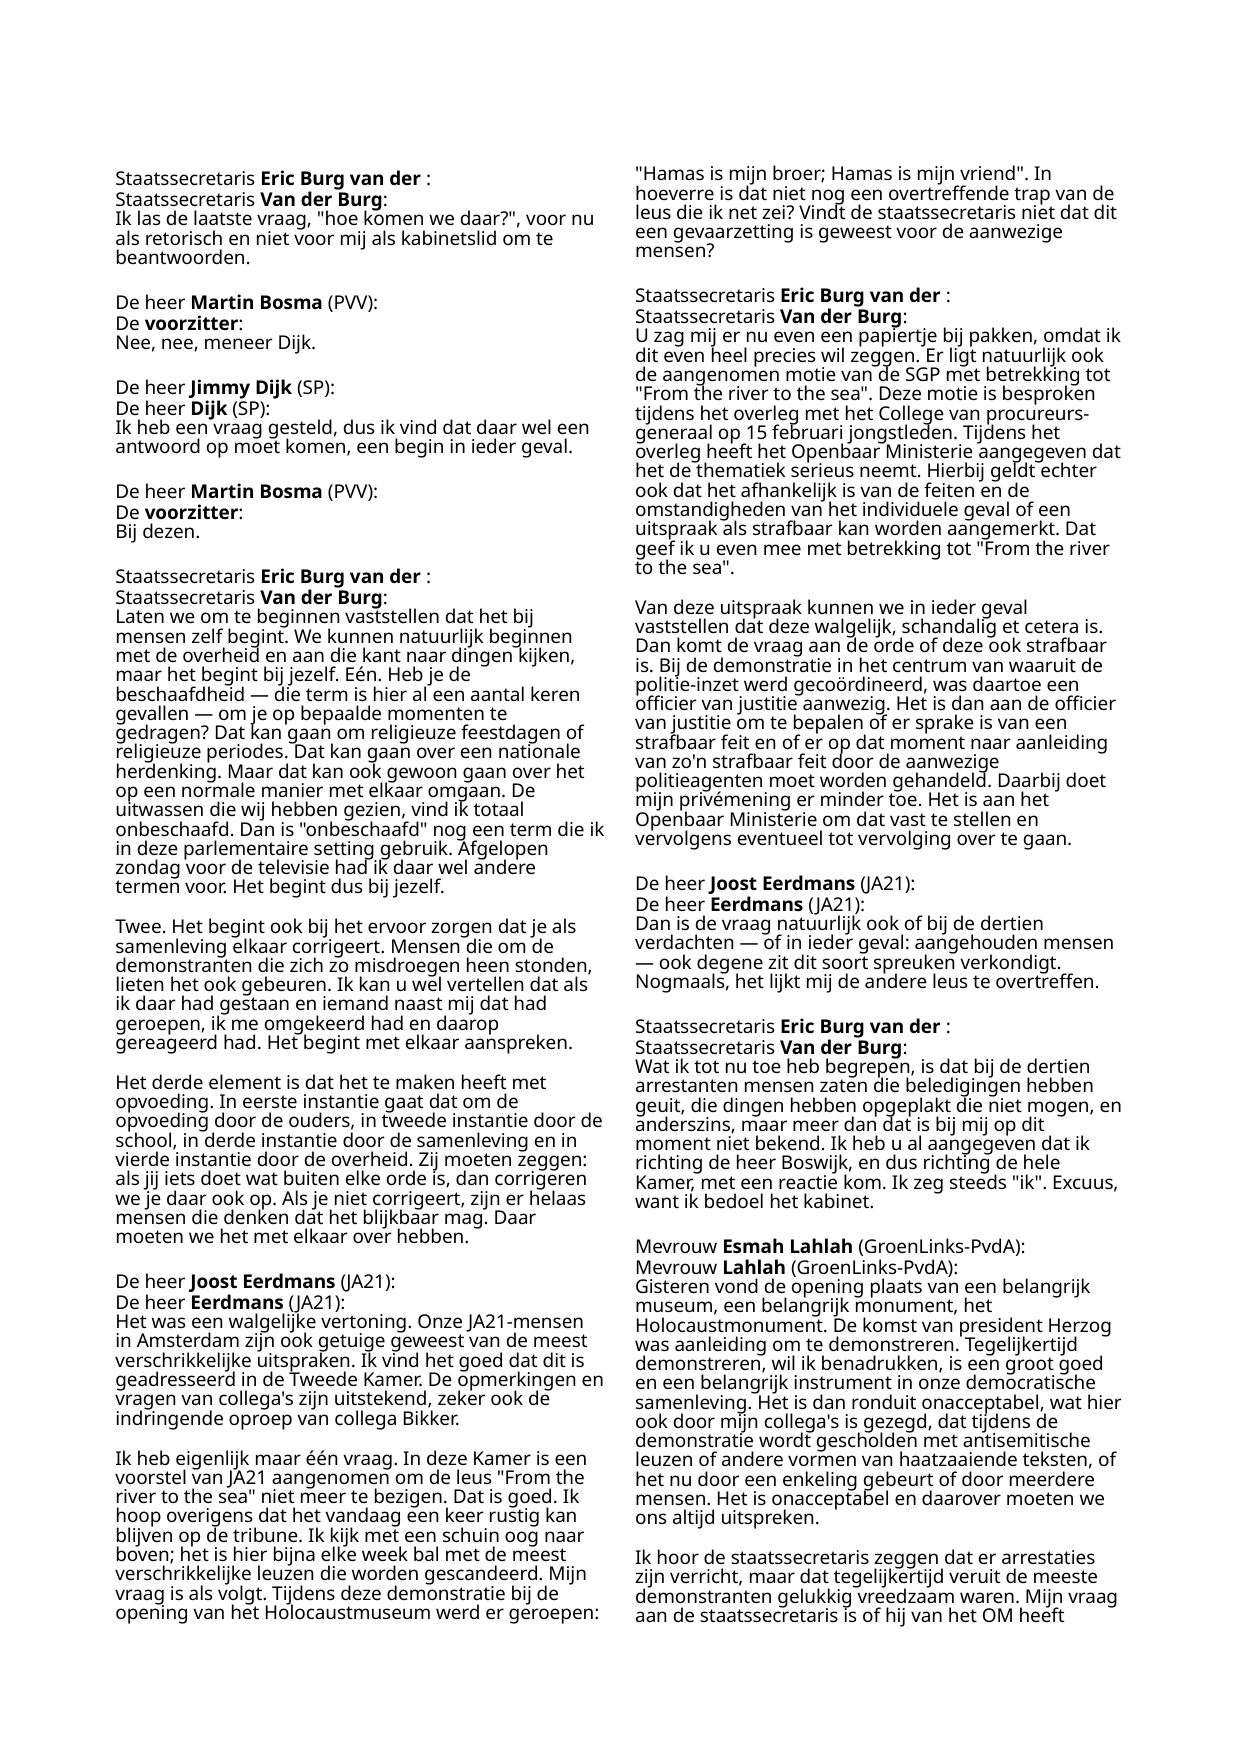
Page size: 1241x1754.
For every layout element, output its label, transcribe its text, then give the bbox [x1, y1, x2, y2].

text De voorzitter: [115, 504, 605, 523]
text De heer Jimmy Dijk (SP): [115, 374, 605, 400]
text Ik heb eigenlijk maar één vraag. In deze Kamer is een voorstel van JA21 aangenomen om de leus "From the river to the sea" niet meer te bezigen. Dat is goed. Ik hoop overigens dat het vandaag een keer rustig kan blijven op de tribune. Ik kijk met een schuin oog naar boven; het is hier bijna elke week bal met de meest verschrikkelijke leuzen die worden gescandeerd. Mijn vraag is als volgt. Tijdens deze demonstratie bij de opening van het Holocaustmuseum werd er geroepen: [115, 1449, 605, 1623]
text De heer Dijk (SP): [115, 400, 605, 419]
text De heer Eerdmans (JA21): [115, 1294, 605, 1313]
text Het derde element is dat het te maken heeft met opvoeding. In eerste instantie gaat dat om de opvoeding door de ouders, in tweede instantie door de school, in derde instantie door de samenleving en in vierde instantie door de overheid. Zij moeten zeggen: als jij iets doet wat buiten elke orde is, dan corrigeren we je daar ook op. Als je niet corrigeert, zijn er helaas mensen die denken dat het blijkbaar mag. Daar moeten we het met elkaar over hebben. [115, 1074, 605, 1247]
text Staatssecretaris Eric Burg van der : [115, 165, 605, 191]
text Staatssecretaris Van der Burg: [635, 308, 1125, 327]
text Staatssecretaris Eric Burg van der : [115, 563, 605, 589]
text Staatssecretaris Eric Burg van der : [635, 1013, 1125, 1039]
text Staatssecretaris Van der Burg: [115, 191, 605, 210]
text De heer Martin Bosma (PVV): [115, 289, 605, 315]
text De heer Joost Eerdmans (JA21): [635, 870, 1125, 896]
text U zag mij er nu even een papiertje bij pakken, omdat ik dit even heel precies wil zeggen. Er ligt natuurlijk ook de aangenomen motie van de SGP met betrekking tot "From the river to the sea". Deze motie is besproken tijdens het overleg met het College van procureurs-generaal op 15 februari jongstleden. Tijdens het overleg heeft het Openbaar Ministerie aangegeven dat het de thematiek serieus neemt. Hierbij geldt echter ook dat het afhankelijk is van de feiten en de omstandigheden van het individuele geval of een uitspraak als strafbaar kan worden aangemerkt. Dat geef ik u even mee met betrekking tot "From the river to the sea". [635, 327, 1125, 578]
text Ik heb een vraag gesteld, dus ik vind dat daar wel een antwoord op moet komen, een begin in ieder geval. [115, 419, 605, 458]
text Ik las de laatste vraag, "hoe komen we daar?", voor nu als retorisch en niet voor mij als kabinetslid om te beantwoorden. [115, 210, 605, 268]
text De heer Eerdmans (JA21): [635, 896, 1125, 915]
text Mevrouw Esmah Lahlah (GroenLinks-PvdA): [635, 1233, 1125, 1259]
text Wat ik tot nu toe heb begrepen, is dat bij de dertien arrestanten mensen zaten die beledigingen hebben geuit, die dingen hebben opgeplakt die niet mogen, en anderszins, maar meer dan dat is bij mij op dit moment niet bekend. Ik heb u al aangegeven dat ik richting de heer Boswijk, en dus richting de hele Kamer, met een reactie kom. Ik zeg steeds "ik". Excuus, want ik bedoel het kabinet. [635, 1058, 1125, 1212]
text Staatssecretaris Van der Burg: [635, 1039, 1125, 1058]
text "Hamas is mijn broer; Hamas is mijn vriend". In hoeverre is dat niet nog een overtreffende trap van de leus die ik net zei? Vindt de staatssecretaris niet dat dit een gevaarzetting is geweest voor de aanwezige mensen? [635, 165, 1125, 262]
text De voorzitter: [115, 315, 605, 334]
text Het was een walgelijke vertoning. Onze JA21-mensen in Amsterdam zijn ook getuige geweest van de meest verschrikkelijke uitspraken. Ik vind het goed dat dit is geadresseerd in de Tweede Kamer. De opmerkingen en vragen van collega's zijn uitstekend, zeker ook de indringende oproep van collega Bikker. [115, 1313, 605, 1429]
text De heer Martin Bosma (PVV): [115, 478, 605, 504]
text Mevrouw Lahlah (GroenLinks-PvdA): [635, 1259, 1125, 1278]
text Gisteren vond de opening plaats van een belangrijk museum, een belangrijk monument, het Holocaustmonument. De komst van president Herzog was aanleiding om te demonstreren. Tegelijkertijd demonstreren, wil ik benadrukken, is een groot goed en een belangrijk instrument in onze democratische samenleving. Het is dan ronduit onacceptabel, wat hier ook door mijn collega's is gezegd, dat tijdens de demonstratie wordt gescholden met antisemitische leuzen of andere vormen van haatzaaiende teksten, of het nu door een enkeling gebeurt of door meerdere mensen. Het is onacceptabel en daarover moeten we ons altijd uitspreken. [635, 1278, 1125, 1528]
text Nee, nee, meneer Dijk. [115, 334, 605, 353]
text Laten we om te beginnen vaststellen dat het bij mensen zelf begint. We kunnen natuurlijk beginnen met de overheid en aan die kant naar dingen kijken, maar het begint bij jezelf. Eén. Heb je de beschaafdheid — die term is hier al een aantal keren gevallen — om je op bepaalde momenten te gedragen? Dat kan gaan om religieuze feestdagen of religieuze periodes. Dat kan gaan over een nationale herdenking. Maar dat kan ook gewoon gaan over het op een normale manier met elkaar omgaan. De uitwassen die wij hebben gezien, vind ik totaal onbeschaafd. Dan is "onbeschaafd" nog een term die ik in deze parlementaire setting gebruik. Afgelopen zondag voor de televisie had ik daar wel andere termen voor. Het begint dus bij jezelf. [115, 608, 605, 898]
text Ik hoor de staatssecretaris zeggen dat er arrestaties zijn verricht, maar dat tegelijkertijd veruit de meeste demonstranten gelukkig vreedzaam waren. Mijn vraag aan de staatssecretaris is of hij van het OM heeft [635, 1549, 1125, 1626]
text Bij dezen. [115, 523, 605, 543]
text De heer Joost Eerdmans (JA21): [115, 1268, 605, 1294]
text Staatssecretaris Van der Burg: [115, 589, 605, 608]
text Twee. Het begint ook bij het ervoor zorgen dat je als samenleving elkaar corrigeert. Mensen die om de demonstranten die zich zo misdroegen heen stonden, lieten het ook gebeuren. Ik kan u wel vertellen dat als ik daar had gestaan en iemand naast mij dat had geroepen, ik me omgekeerd had en daarop gereageerd had. Het begint met elkaar aanspreken. [115, 918, 605, 1053]
text Staatssecretaris Eric Burg van der : [635, 282, 1125, 308]
text Dan is de vraag natuurlijk ook of bij de dertien verdachten — of in ieder geval: aangehouden mensen — ook degene zit dit soort spreuken verkondigt. Nogmaals, het lijkt mij de andere leus te overtreffen. [635, 915, 1125, 992]
text Van deze uitspraak kunnen we in ieder geval vaststellen dat deze walgelijk, schandalig et cetera is. Dan komt de vraag aan de orde of deze ook strafbaar is. Bij de demonstratie in het centrum van waaruit de politie-inzet werd gecoördineerd, was daartoe een officier van justitie aanwezig. Het is dan aan de officier van justitie om te bepalen of er sprake is van een strafbaar feit en of er op dat moment naar aanleiding van zo'n strafbaar feit door de aanwezige politieagenten moet worden gehandeld. Daarbij doet mijn privémening er minder toe. Het is aan het Openbaar Ministerie om dat vast te stellen en vervolgens eventueel tot vervolging over te gaan. [635, 599, 1125, 849]
